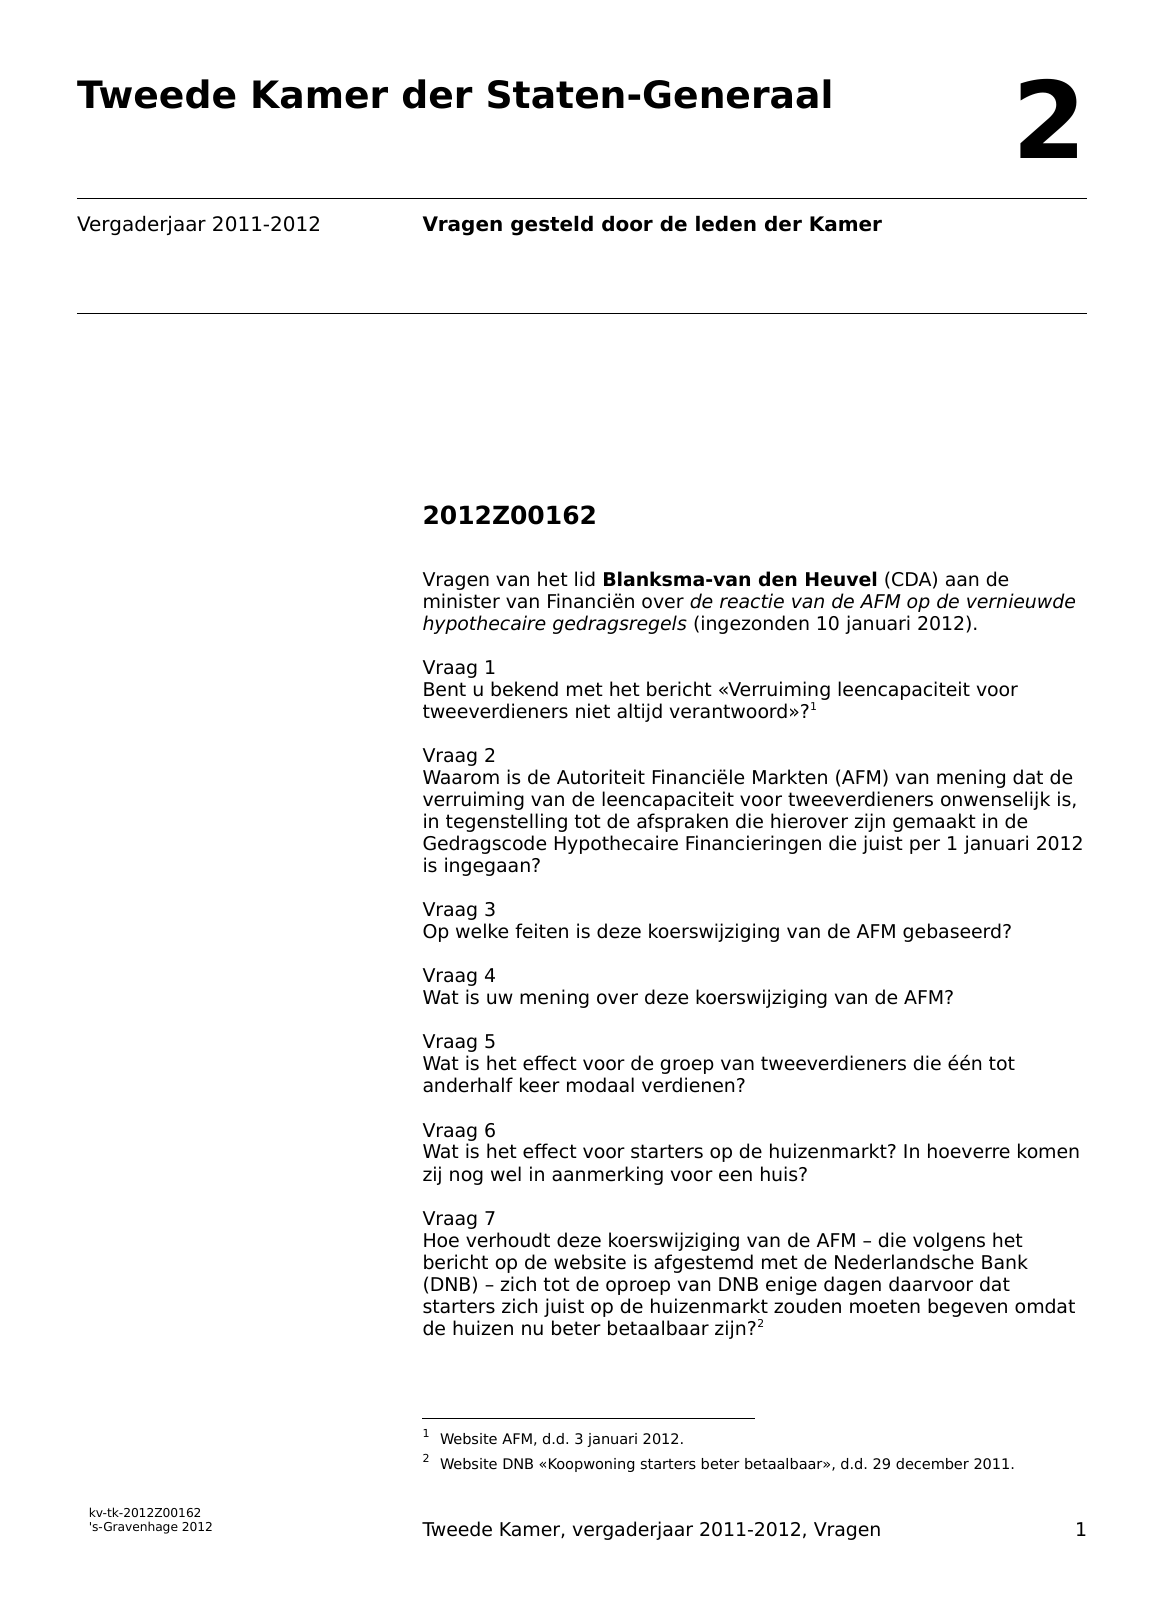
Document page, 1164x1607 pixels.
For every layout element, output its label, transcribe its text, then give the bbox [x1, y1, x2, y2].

text Website DNB «Koopwoning starters beter betaalbaar», d.d. 29 december 2011. [422, 1452, 1087, 1474]
text Vraag 7 [422, 1208, 1087, 1229]
table_header 2 [886, 59, 1087, 198]
table_cell Vragen gesteld door de leden der Kamer [422, 199, 1087, 313]
text Op welke feiten is deze koerswijziging van de AFM gebaseerd? [422, 921, 1087, 943]
text Wat is het effect voor starters op de huizenmarkt? In hoeverre komen zij nog wel in aanmerking voor een huis? [422, 1141, 1087, 1185]
text 's-Gravenhage 2012 [88, 1520, 323, 1534]
text Bent u bekend met het bericht «Verruiming leencapaciteit voor tweeverdieners niet altijd verantwoord»? [422, 679, 1087, 723]
text 2012Z00162 [422, 501, 1087, 531]
text Hoe verhoudt deze koerswijziging van de AFM – die volgens het bericht op de website is afgestemd met de Nederlandsche Bank (DNB) – zich tot de oproep van DNB enige dagen daarvoor dat starters zich juist op de huizenmarkt zouden moeten begeven omdat de huizen nu beter betaalbaar zijn? [422, 1229, 1087, 1339]
text Vraag 4 [422, 965, 1087, 987]
text Vraag 2 [422, 745, 1087, 767]
text Vragen van het lid Blanksma-van den Heuvel (CDA) aan de minister van Financiën over de reactie van de AFM op de vernieuwde hypothecaire gedragsregels (ingezonden 10 januari 2012). [422, 569, 1087, 635]
text Wat is uw mening over deze koerswijziging van de AFM? [422, 987, 1087, 1009]
text Waarom is de Autoriteit Financiële Markten (AFM) van mening dat de verruiming van de leencapaciteit voor tweeverdieners onwenselijk is, in tegenstelling tot de afspraken die hierover zijn gemaakt in de Gedragscode Hypothecaire Financieringen die juist per 1 januari 2012 is ingegaan? [422, 767, 1087, 877]
text Vraag 5 [422, 1031, 1087, 1053]
text Vraag 3 [422, 899, 1087, 921]
text kv-tk-2012Z00162 [88, 1506, 323, 1520]
table_cell Vergaderjaar 2011-2012 [77, 199, 422, 313]
text Vraag 1 [422, 657, 1087, 679]
text Wat is het effect voor de groep van tweeverdieners die één tot anderhalf keer modaal verdienen? [422, 1053, 1087, 1097]
text Vraag 6 [422, 1119, 1087, 1141]
text Website AFM, d.d. 3 januari 2012. [422, 1427, 1087, 1449]
table_header Tweede Kamer der Staten-Generaal [77, 59, 886, 198]
